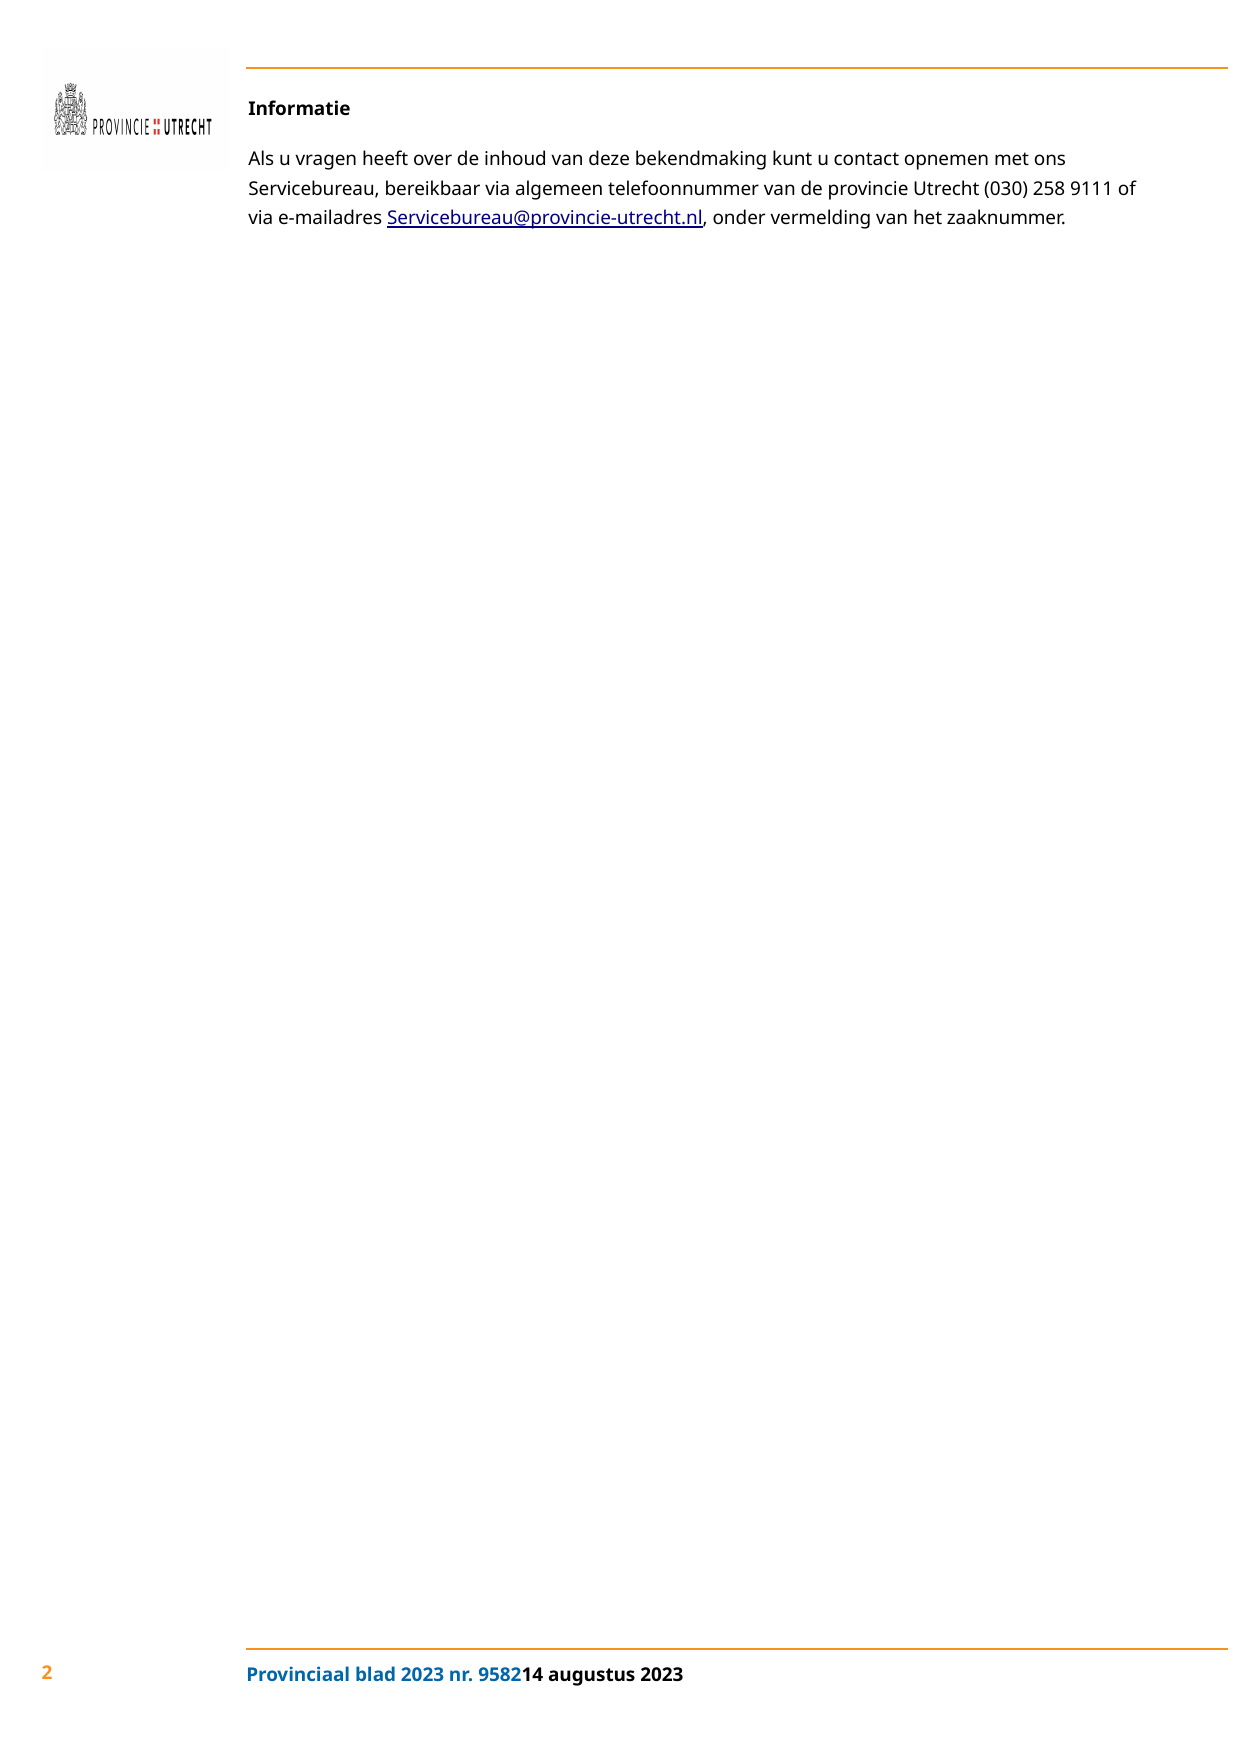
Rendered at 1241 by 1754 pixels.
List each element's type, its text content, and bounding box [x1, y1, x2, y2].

text Als u vragen heeft over de inhoud van deze bekendmaking kunt u contact opnemen met ons Servicebureau, bereikbaar via algemeen telefoonnummer van de provincie Utrecht (030) 258 9111 of via e-mailadres Servicebureau@provincie-utrecht.nl, onder vermelding van het zaaknummer. [248, 145, 1152, 230]
text Informatie [248, 95, 1152, 121]
picture [41, 47, 231, 172]
